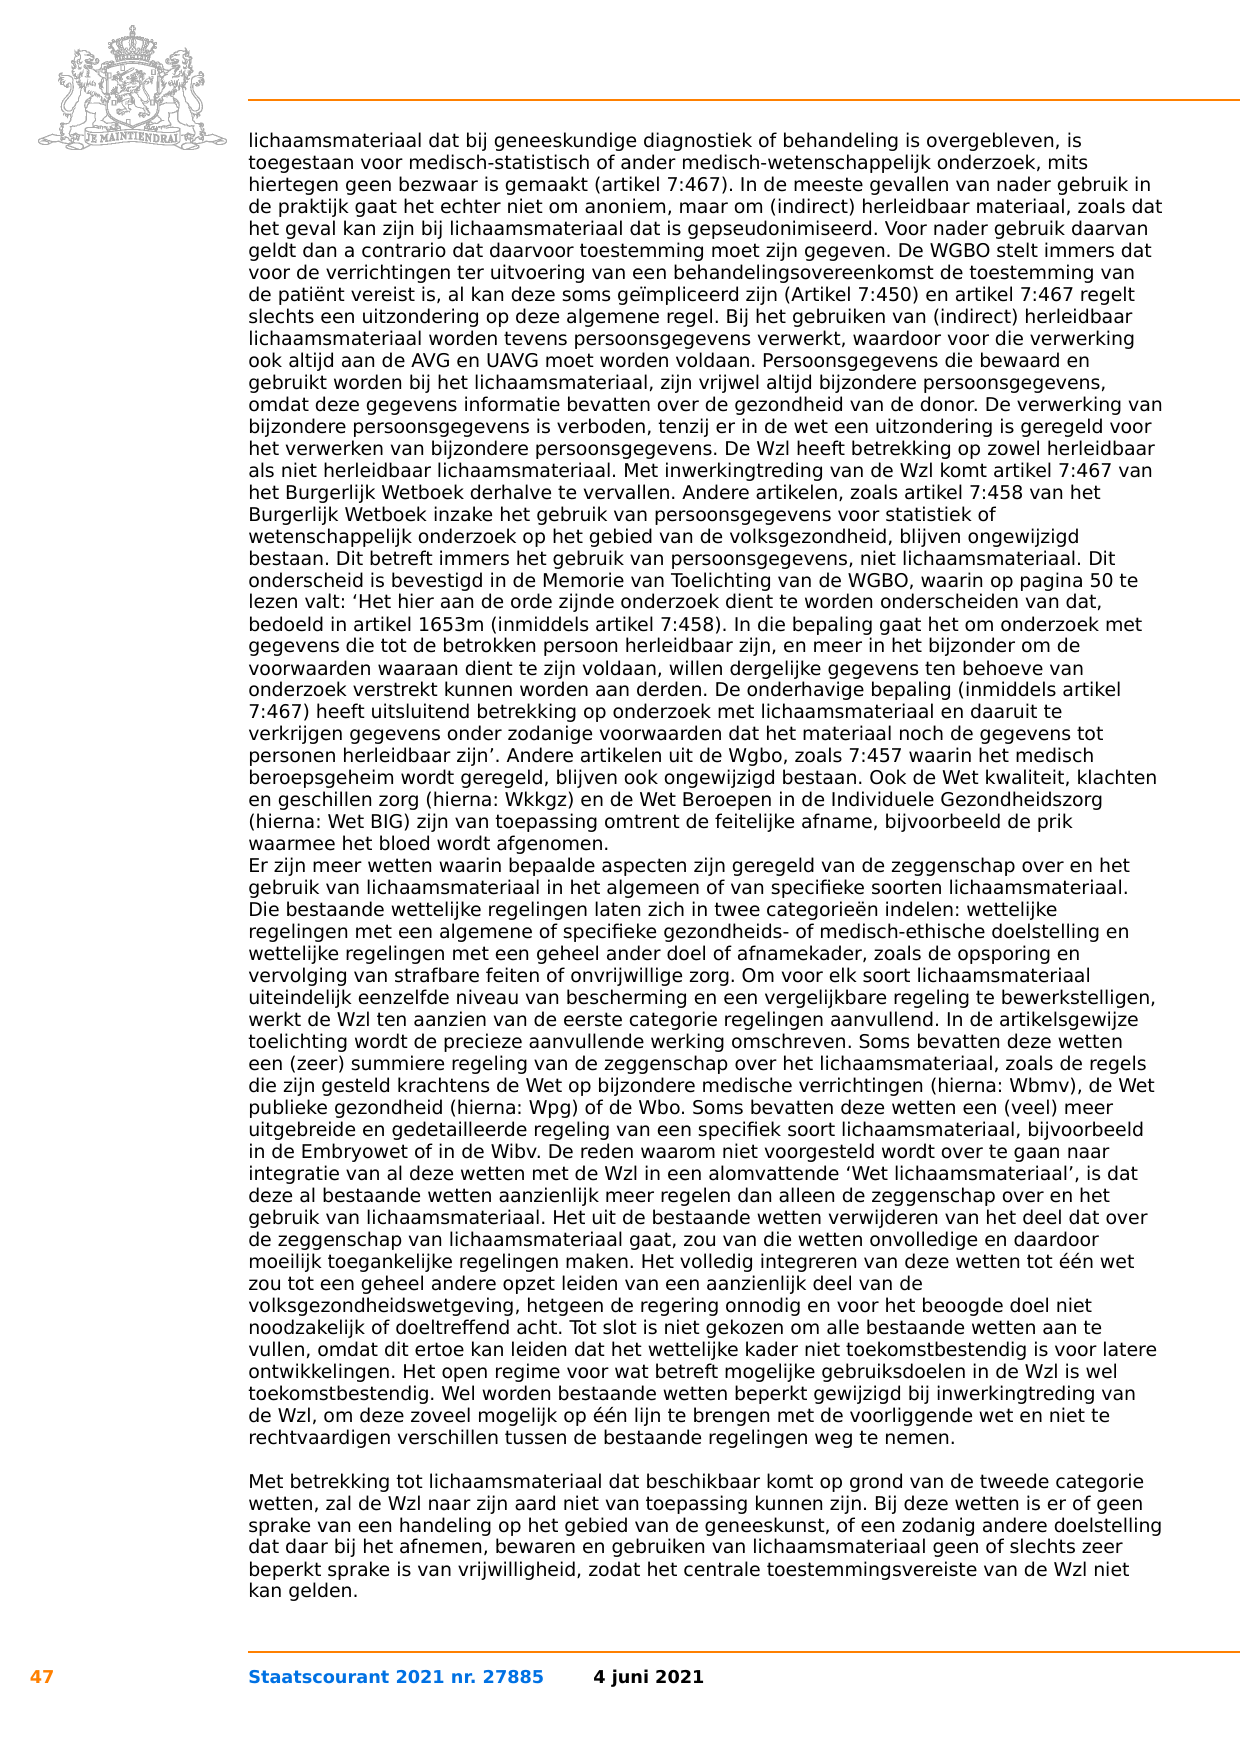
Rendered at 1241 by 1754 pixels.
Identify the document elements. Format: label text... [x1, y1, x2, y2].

text lichaamsmateriaal dat bij geneeskundige diagnostiek of behandeling is overgebleven, is toegestaan voor medisch-statistisch of ander medisch-wetenschappelijk onderzoek, mits hiertegen geen bezwaar is gemaakt (artikel 7:467). In de meeste gevallen van nader gebruik in de praktijk gaat het echter niet om anoniem, maar om (indirect) herleidbaar materiaal, zoals dat het geval kan zijn bij lichaamsmateriaal dat is gepseudonimiseerd. Voor nader gebruik daarvan geldt dan a contrario dat daarvoor toestemming moet zijn gegeven. De WGBO stelt immers dat voor de verrichtingen ter uitvoering van een behandelingsovereenkomst de toestemming van de patiënt vereist is, al kan deze soms geïmpliceerd zijn (Artikel 7:450) en artikel 7:467 regelt slechts een uitzondering op deze algemene regel. Bij het gebruiken van (indirect) herleidbaar lichaamsmateriaal worden tevens persoonsgegevens verwerkt, waardoor voor die verwerking ook altijd aan de AVG en UAVG moet worden voldaan. Persoonsgegevens die bewaard en gebruikt worden bij het lichaamsmateriaal, zijn vrijwel altijd bijzondere persoonsgegevens, omdat deze gegevens informatie bevatten over de gezondheid van de donor. De verwerking van bijzondere persoonsgegevens is verboden, tenzij er in de wet een uitzondering is geregeld voor het verwerken van bijzondere persoonsgegevens. De Wzl heeft betrekking op zowel herleidbaar als niet herleidbaar lichaamsmateriaal. Met inwerkingtreding van de Wzl komt artikel 7:467 van het Burgerlijk Wetboek derhalve te vervallen. Andere artikelen, zoals artikel 7:458 van het Burgerlijk Wetboek inzake het gebruik van persoonsgegevens voor statistiek of wetenschappelijk onderzoek op het gebied van de volksgezondheid, blijven ongewijzigd bestaan. Dit betreft immers het gebruik van persoonsgegevens, niet lichaamsmateriaal. Dit onderscheid is bevestigd in de Memorie van Toelichting van de WGBO, waarin op pagina 50 te lezen valt: ‘Het hier aan de orde zijnde onderzoek dient te worden onderscheiden van dat, bedoeld in artikel 1653m (inmiddels artikel 7:458). In die bepaling gaat het om onderzoek met gegevens die tot de betrokken persoon herleidbaar zijn, en meer in het bijzonder om de voorwaarden waaraan dient te zijn voldaan, willen dergelijke gegevens ten behoeve van onderzoek verstrekt kunnen worden aan derden. De onderhavige bepaling (inmiddels artikel 7:467) heeft uitsluitend betrekking op onderzoek met lichaamsmateriaal en daaruit te verkrijgen gegevens onder zodanige voorwaarden dat het materiaal noch de gegevens tot personen herleidbaar zijn’. Andere artikelen uit de Wgbo, zoals 7:457 waarin het medisch beroepsgeheim wordt geregeld, blijven ook ongewijzigd bestaan. Ook de Wet kwaliteit, klachten en geschillen zorg (hierna: Wkkgz) en de Wet Beroepen in de Individuele Gezondheidszorg (hierna: Wet BIG) zijn van toepassing omtrent de feitelijke afname, bijvoorbeeld de prik waarmee het bloed wordt afgenomen. [248, 130, 1163, 855]
text Met betrekking tot lichaamsmateriaal dat beschikbaar komt op grond van de tweede categorie wetten, zal de Wzl naar zijn aard niet van toepassing kunnen zijn. Bij deze wetten is er of geen sprake van een handeling op het gebied van de geneeskunst, of een zodanig andere doelstelling dat daar bij het afnemen, bewaren en gebruiken van lichaamsmateriaal geen of slechts zeer beperkt sprake is van vrijwilligheid, zodat het centrale toestemmingsvereiste van de Wzl niet kan gelden. [248, 1471, 1163, 1602]
text Er zijn meer wetten waarin bepaalde aspecten zijn geregeld van de zeggenschap over en het gebruik van lichaamsmateriaal in het algemeen of van specifieke soorten lichaamsmateriaal. Die bestaande wettelijke regelingen laten zich in twee categorieën indelen: wettelijke regelingen met een algemene of specifieke gezondheids- of medisch-ethische doelstelling en wettelijke regelingen met een geheel ander doel of afnamekader, zoals de opsporing en vervolging van strafbare feiten of onvrijwillige zorg. Om voor elk soort lichaamsmateriaal uiteindelijk eenzelfde niveau van bescherming en een vergelijkbare regeling te bewerkstelligen, werkt de Wzl ten aanzien van de eerste categorie regelingen aanvullend. In de artikelsgewijze toelichting wordt de precieze aanvullende werking omschreven. Soms bevatten deze wetten een (zeer) summiere regeling van de zeggenschap over het lichaamsmateriaal, zoals de regels die zijn gesteld krachtens de Wet op bijzondere medische verrichtingen (hierna: Wbmv), de Wet publieke gezondheid (hierna: Wpg) of de Wbo. Soms bevatten deze wetten een (veel) meer uitgebreide en gedetailleerde regeling van een specifiek soort lichaamsmateriaal, bijvoorbeeld in de Embryowet of in de Wibv. De reden waarom niet voorgesteld wordt over te gaan naar integratie van al deze wetten met de Wzl in een alomvattende ‘Wet lichaamsmateriaal’, is dat deze al bestaande wetten aanzienlijk meer regelen dan alleen de zeggenschap over en het gebruik van lichaamsmateriaal. Het uit de bestaande wetten verwijderen van het deel dat over de zeggenschap van lichaamsmateriaal gaat, zou van die wetten onvolledige en daardoor moeilijk toegankelijke regelingen maken. Het volledig integreren van deze wetten tot één wet zou tot een geheel andere opzet leiden van een aanzienlijk deel van de volksgezondheidswetgeving, hetgeen de regering onnodig en voor het beoogde doel niet noodzakelijk of doeltreffend acht. Tot slot is niet gekozen om alle bestaande wetten aan te vullen, omdat dit ertoe kan leiden dat het wettelijke kader niet toekomstbestendig is voor latere ontwikkelingen. Het open regime voor wat betreft mogelijke gebruiksdoelen in de Wzl is wel toekomstbestendig. Wel worden bestaande wetten beperkt gewijzigd bij inwerkingtreding van de Wzl, om deze zoveel mogelijk op één lijn te brengen met de voorliggende wet en niet te rechtvaardigen verschillen tussen de bestaande regelingen weg te nemen. [248, 855, 1163, 1449]
picture [38, 25, 227, 150]
